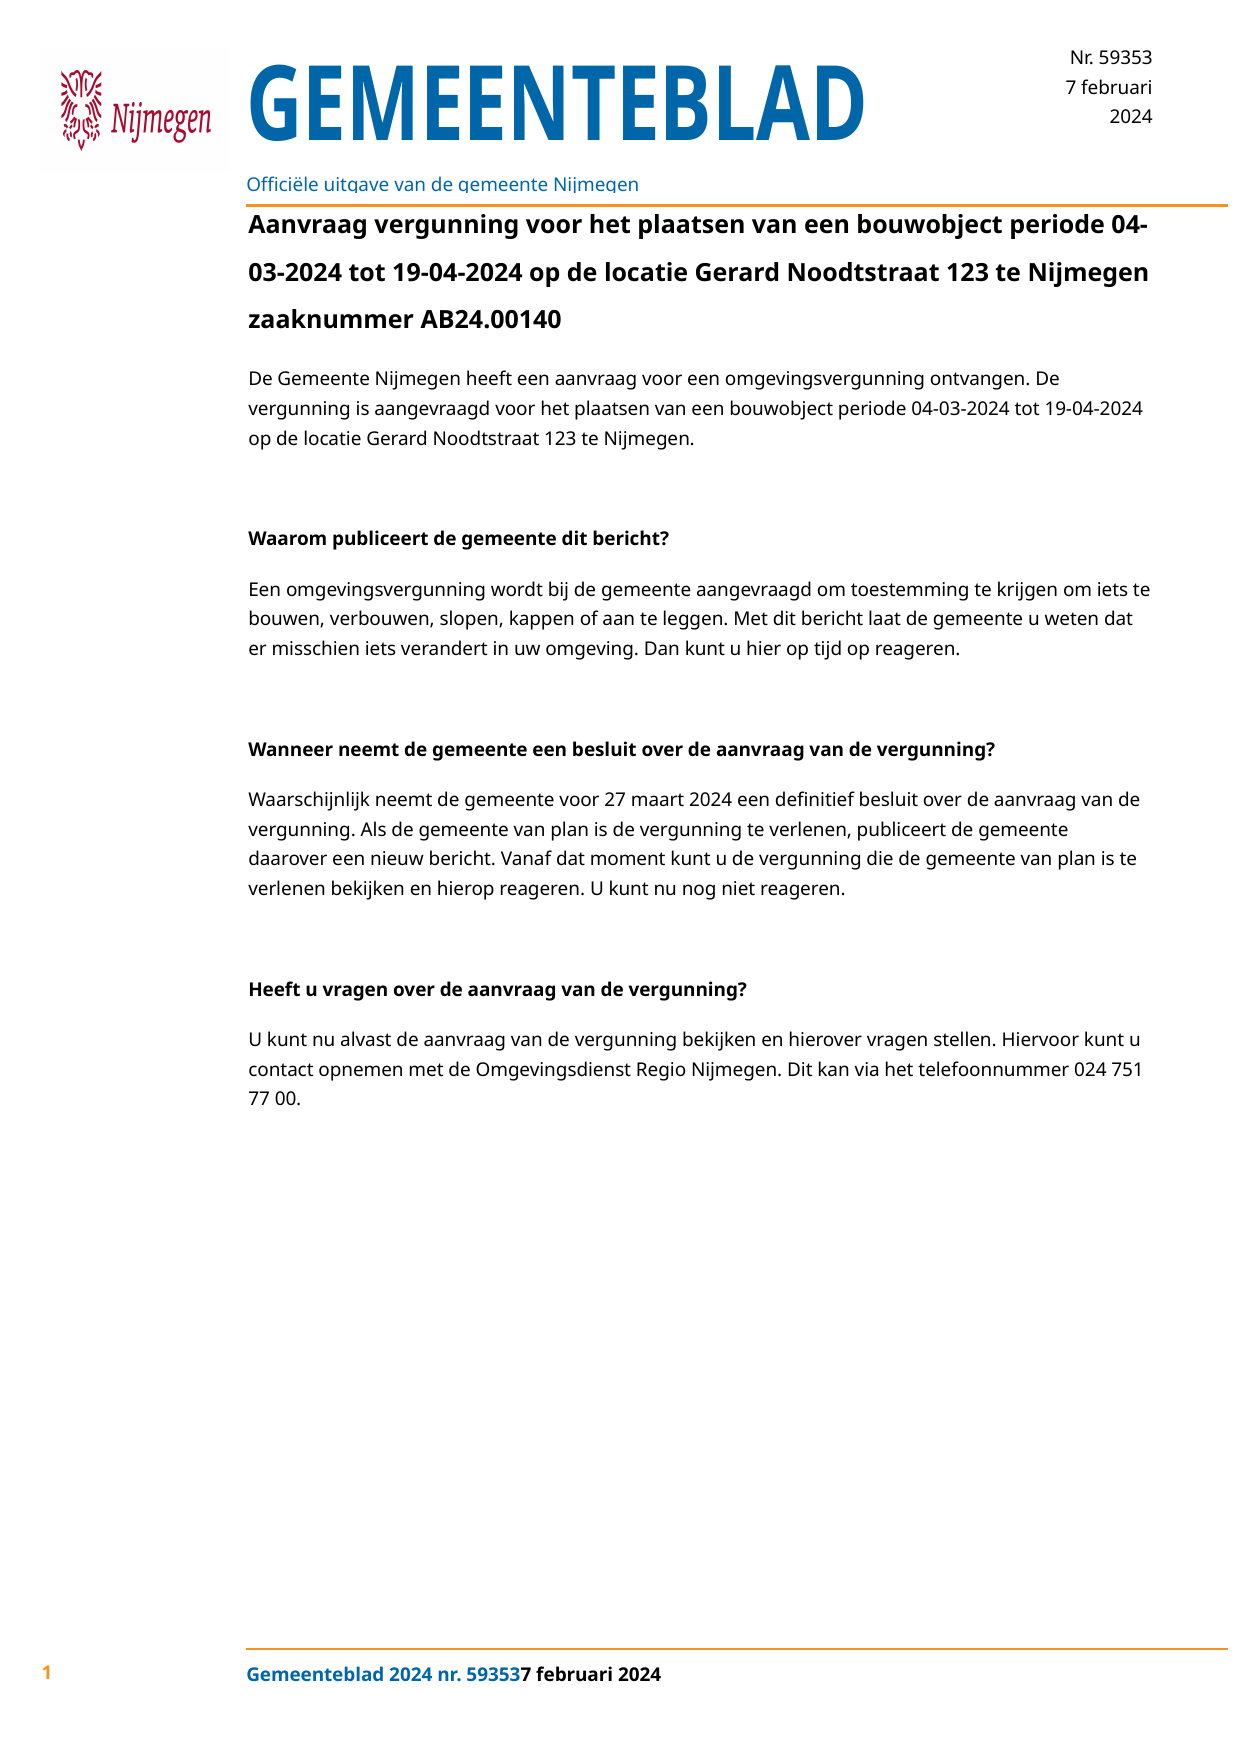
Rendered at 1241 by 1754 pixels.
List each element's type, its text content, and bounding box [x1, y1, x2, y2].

text Aanvraag vergunning voor het plaatsen van een bouwobject periode 04-03-2024 tot 19-04-2024 op de locatie Gerard Noodtstraat 123 te Nijmegen zaaknummer AB24.00140 [248, 207, 1152, 336]
text Wanneer neemt de gemeente een besluit over de aanvraag van de vergunning? [248, 736, 1152, 762]
text Heeft u vragen over de aanvraag van de vergunning? [248, 976, 1152, 1002]
text De Gemeente Nijmegen heeft een aanvraag voor een omgevingsvergunning ontvangen. De vergunning is aangevraagd voor het plaatsen van een bouwobject periode 04-03-2024 tot 19-04-2024 op de locatie Gerard Noodtstraat 123 te Nijmegen. [248, 366, 1152, 450]
text U kunt nu alvast de aanvraag van de vergunning bekijken en hierover vragen stellen. Hiervoor kunt u contact opnemen met de Omgevingsdienst Regio Nijmegen. Dit kan via het telefoonnummer 024 751 77 00. [248, 1026, 1152, 1111]
text Waarom publiceert de gemeente dit bericht? [248, 526, 1152, 551]
text Waarschijnlijk neemt de gemeente voor 27 maart 2024 een definitief besluit over de aanvraag van de vergunning. Als de gemeente van plan is de vergunning te verlenen, publiceert de gemeente daarover een nieuw bericht. Vanaf dat moment kunt u de vergunning die de gemeente van plan is te verlenen bekijken en hierop reageren. U kunt nu nog niet reageren. [248, 786, 1152, 901]
text Een omgevingsvergunning wordt bij de gemeente aangevraagd om toestemming te krijgen om iets te bouwen, verbouwen, slopen, kappen of aan te leggen. Met dit bericht laat de gemeente u weten dat er misschien iets verandert in uw omgeving. Dan kunt u hier op tijd op reageren. [248, 576, 1152, 661]
picture [41, 47, 231, 172]
